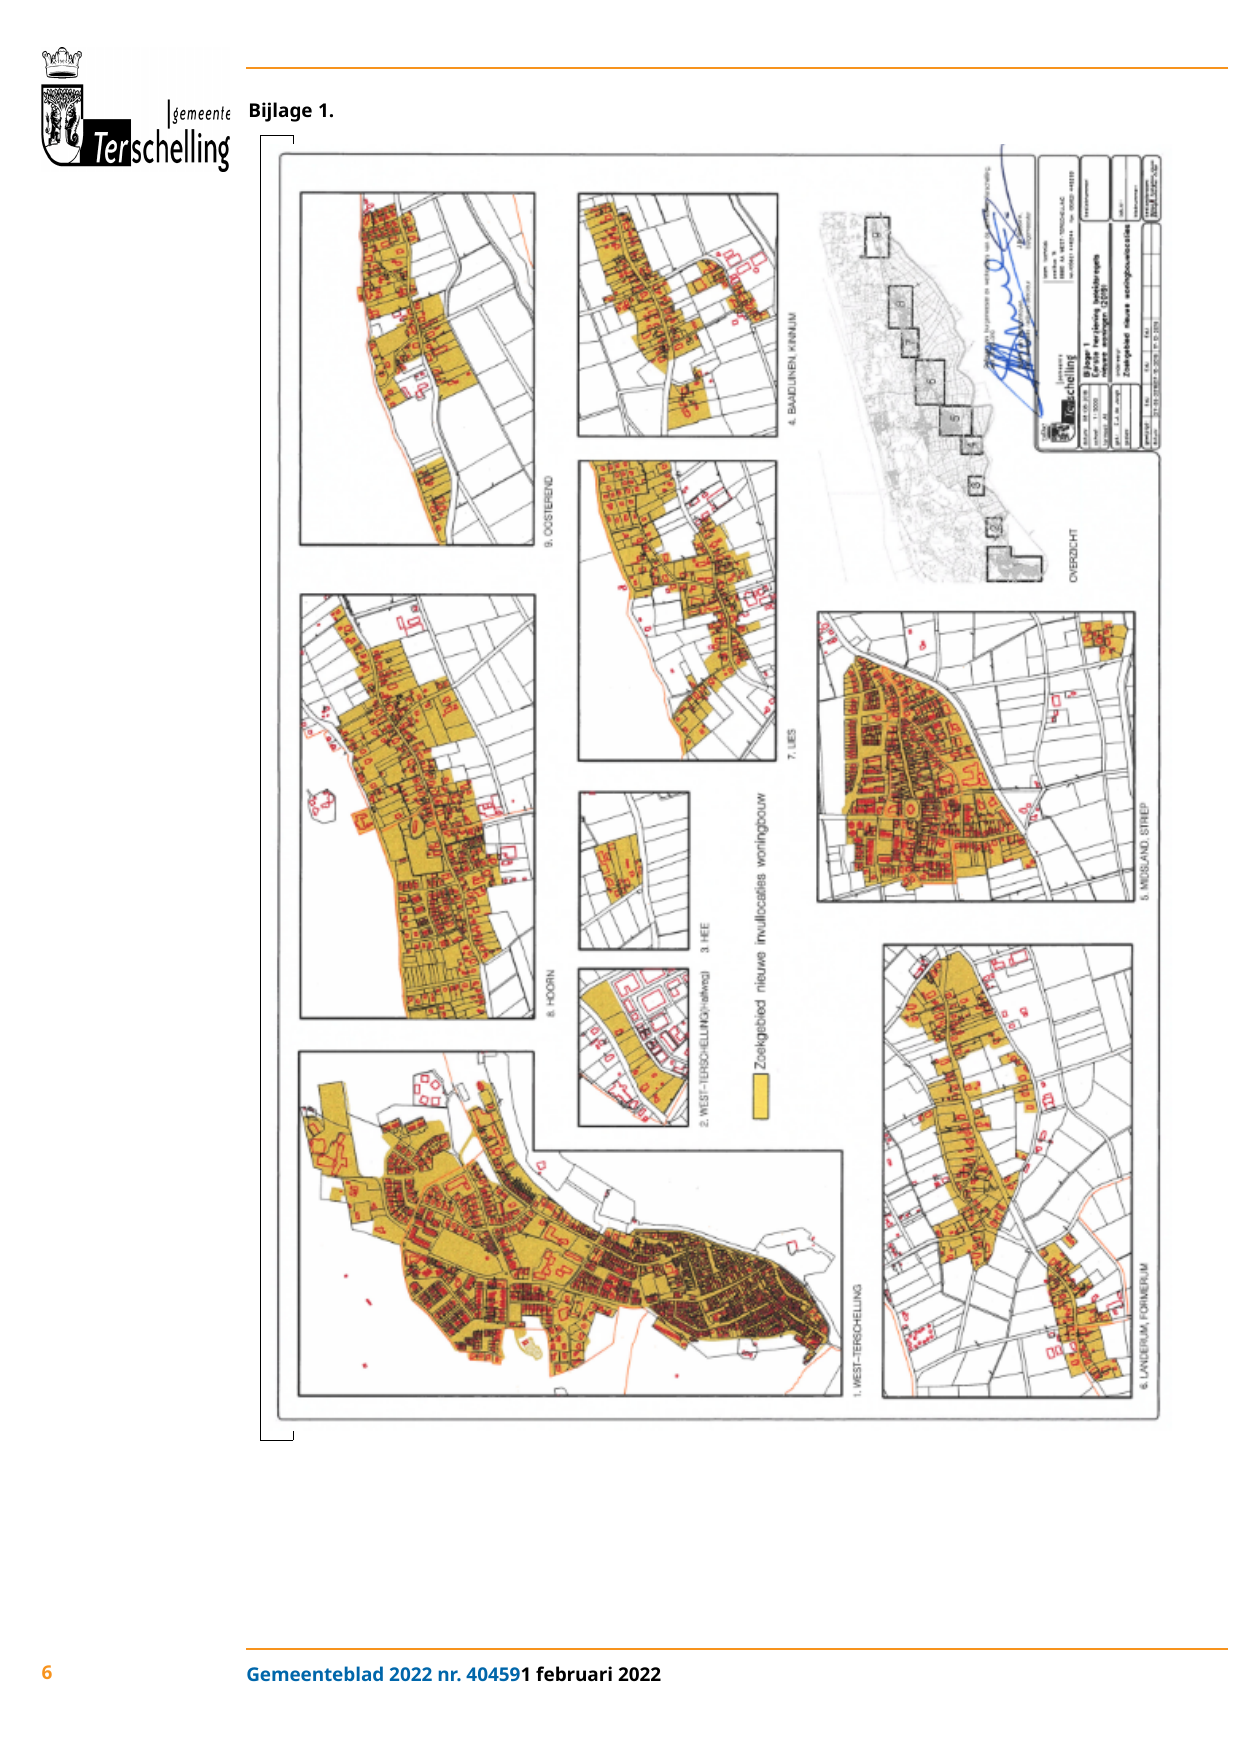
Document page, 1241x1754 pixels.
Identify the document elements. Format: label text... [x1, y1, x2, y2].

picture [41, 47, 231, 172]
picture [268, 144, 1173, 1431]
text Bijlage 1. [248, 95, 1152, 123]
